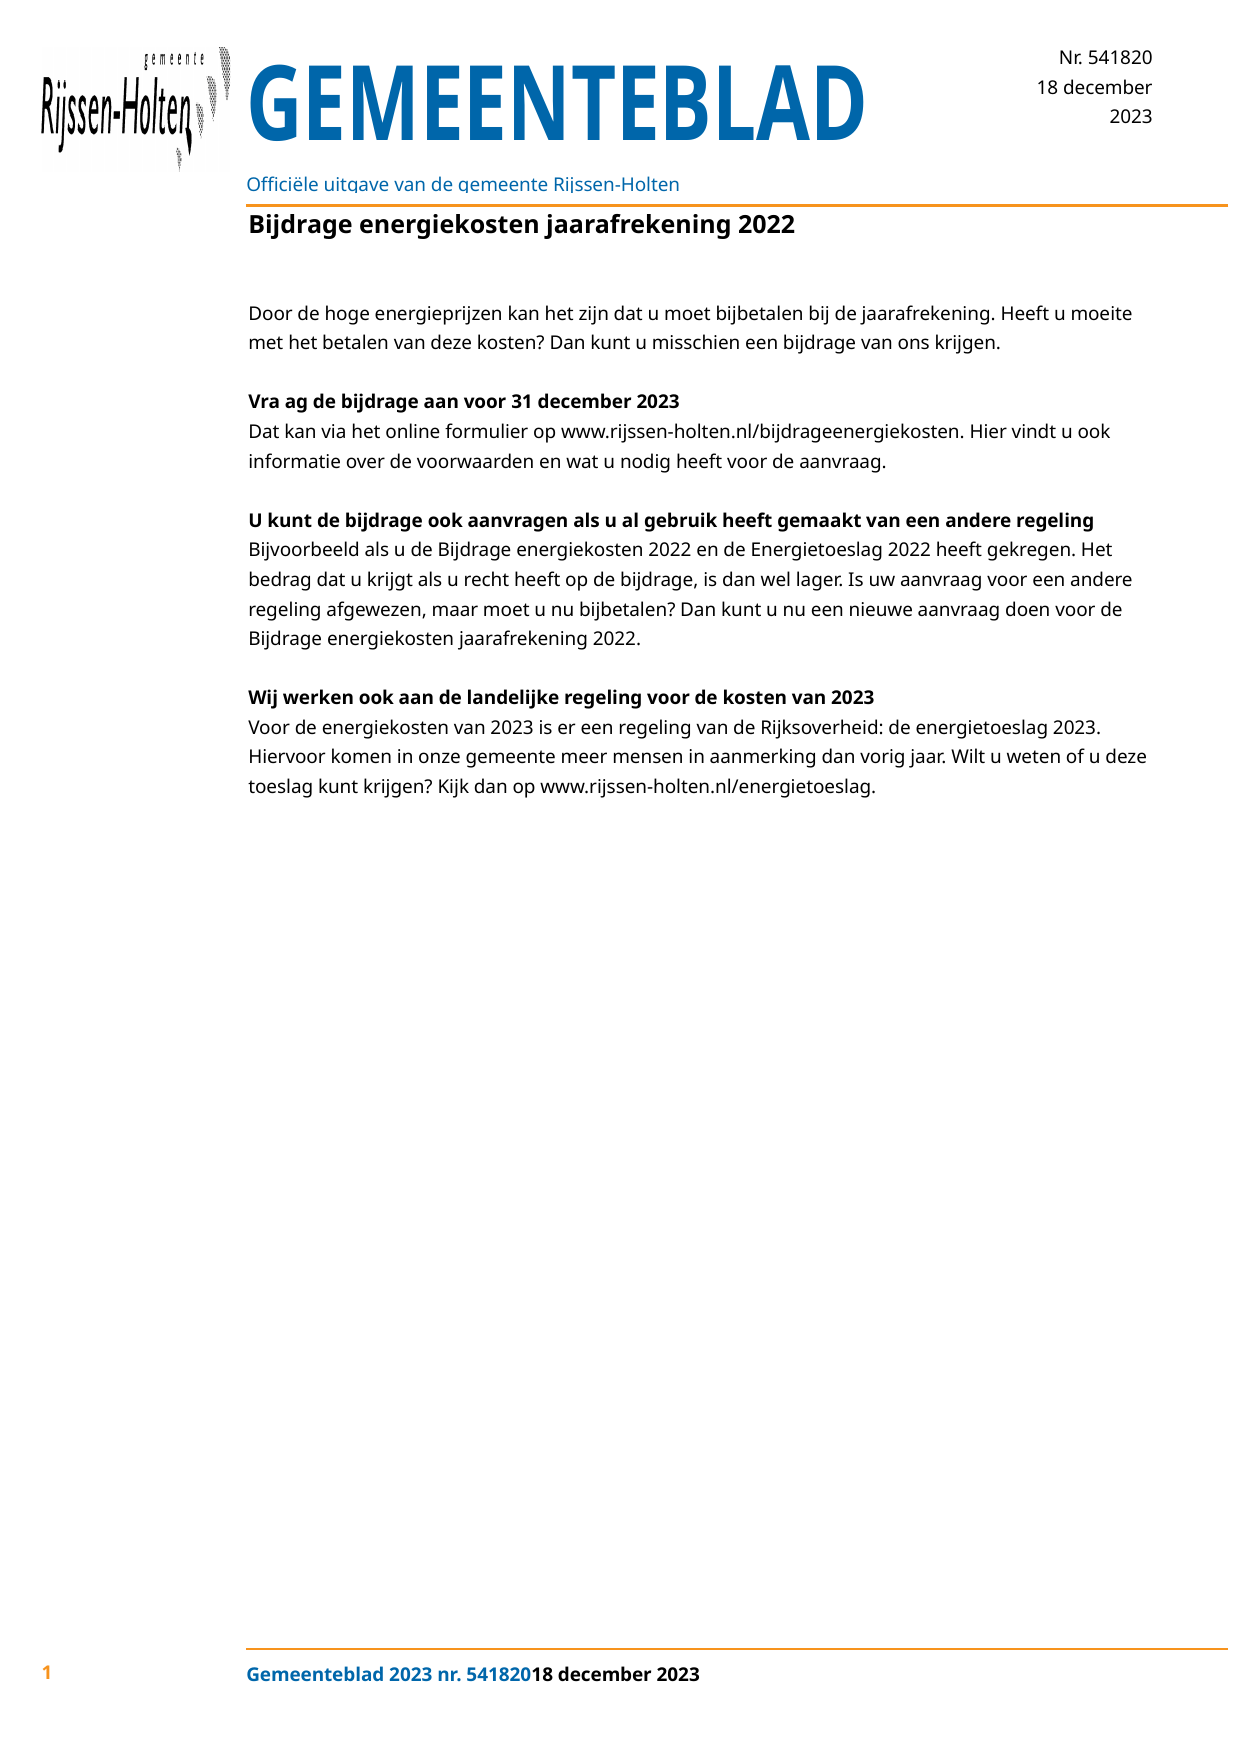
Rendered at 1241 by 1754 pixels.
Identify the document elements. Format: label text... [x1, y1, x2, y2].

text Wij werken ook aan de landelijke regeling voor de kosten van 2023 [248, 684, 1152, 710]
text U kunt de bijdrage ook aanvragen als u al gebruik heeft gemaakt van een andere regeling [248, 507, 1152, 533]
text Voor de energiekosten van 2023 is er een regeling van de Rijksoverheid: de energietoeslag 2023. Hiervoor komen in onze gemeente meer mensen in aanmerking dan vorig jaar. Wilt u weten of u deze toeslag kunt krijgen? Kijk dan op www.rijssen-holten.nl/energietoeslag. [248, 714, 1152, 799]
text Door de hoge energieprijzen kan het zijn dat u moet bijbetalen bij de jaarafrekening. Heeft u moeite met het betalen van deze kosten? Dan kunt u misschien een bijdrage van ons krijgen. [248, 300, 1152, 355]
picture [41, 47, 231, 172]
text Vra ag de bijdrage aan voor 31 december 2023 [248, 389, 1152, 414]
text Bijvoorbeeld als u de Bijdrage energiekosten 2022 en de Energietoeslag 2022 heeft gekregen. Het bedrag dat u krijgt als u recht heeft op de bijdrage, is dan wel lager. Is uw aanvraag voor een andere regeling afgewezen, maar moet u nu bijbetalen? Dan kunt u nu een nieuwe aanvraag doen voor de Bijdrage energiekosten jaarafrekening 2022. [248, 537, 1152, 651]
text Dat kan via het online formulier op www.rijssen-holten.nl/bijdrageenergiekosten. Hier vindt u ook informatie over de voorwaarden en wat u nodig heeft voor de aanvraag. [248, 418, 1152, 473]
text Bijdrage energiekosten jaarafrekening 2022 [248, 207, 1152, 241]
